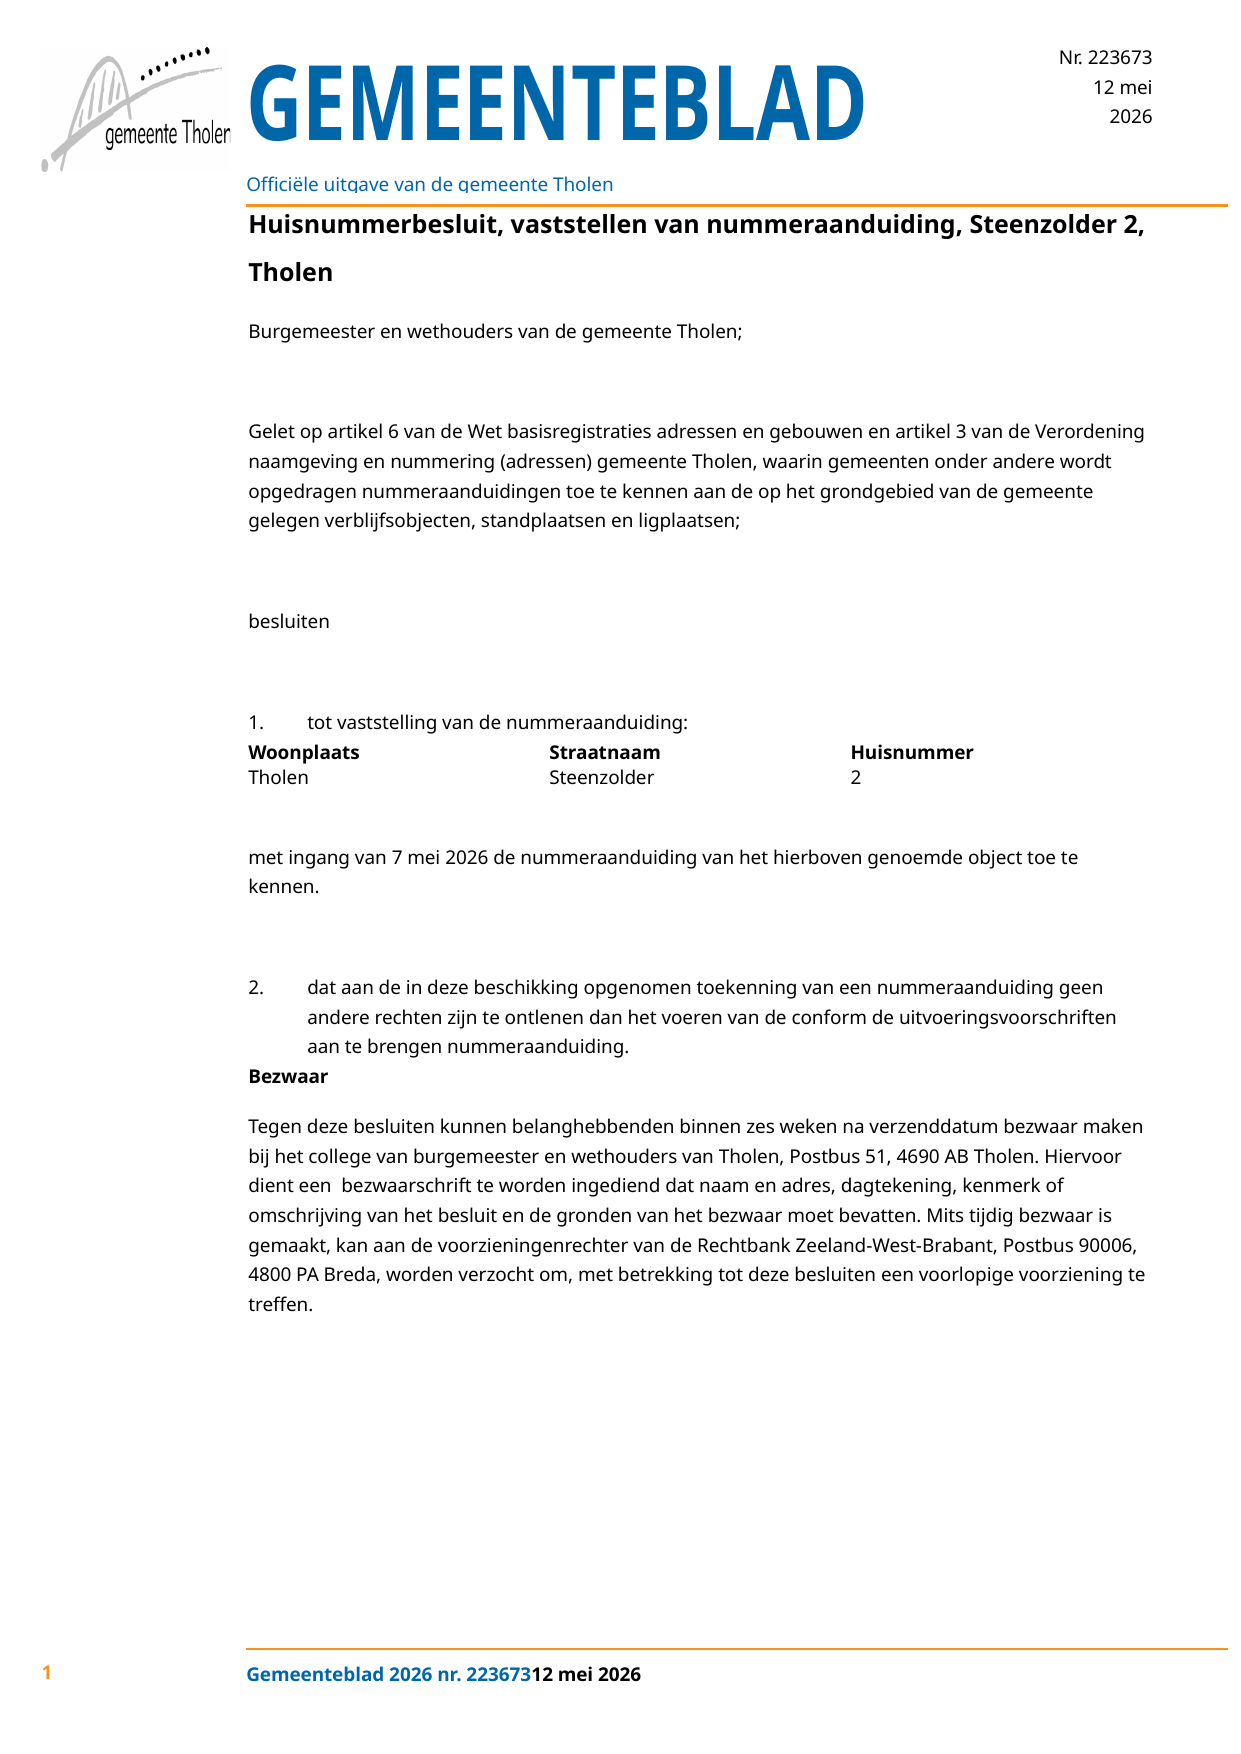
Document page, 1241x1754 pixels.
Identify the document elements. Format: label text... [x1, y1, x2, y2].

text Burgemeester en wethouders van de gemeente Tholen; [248, 318, 1152, 344]
text Tegen deze besluiten kunnen belanghebbenden binnen zes weken na verzenddatum bezwaar maken bij het college van burgemeester en wethouders van Tholen, Postbus 51, 4690 AB Tholen. Hiervoor dient een bezwaarschrift te worden ingediend dat naam en adres, dagtekening, kenmerk of omschrijving van het besluit en de gronden van het bezwaar moet bevatten. Mits tijdig bezwaar is gemaakt, kan aan de voorzieningenrechter van de Rechtbank Zeeland-West-Brabant, Postbus 90006, 4800 PA Breda, worden verzocht om, met betrekking tot deze besluiten een voorlopige voorziening te treffen. [248, 1113, 1152, 1317]
text Gelet op artikel 6 van de Wet basisregistraties adressen en gebouwen en artikel 3 van de Verordening naamgeving en nummering (adressen) gemeente Tholen, waarin gemeenten onder andere wordt opgedragen nummeraanduidingen toe te kennen aan de op het grondgebied van de gemeente gelegen verblijfsobjecten, standplaatsen en ligplaatsen; [248, 419, 1152, 533]
text met ingang van 7 mei 2026 de nummeraanduiding van het hierboven genoemde object toe te kennen. [248, 844, 1152, 899]
text Huisnummerbesluit, vaststellen van nummeraanduiding, Steenzolder 2, Tholen [248, 207, 1152, 288]
text besluiten [248, 608, 1152, 634]
table_cell 2 [850, 765, 1152, 790]
list tot vaststelling van de nummeraanduiding: [248, 709, 1152, 735]
table_cell Tholen [248, 765, 549, 790]
table_header Woonplaats [248, 739, 549, 764]
table_header Straatnaam [549, 739, 850, 764]
list dat aan de in deze beschikking opgenomen toekenning van een nummeraanduiding geen andere rechten zijn te ontlenen dan het voeren van de conform de uitvoeringsvoorschriften aan te brengen nummeraanduiding. [248, 974, 1152, 1059]
text Bezwaar [248, 1063, 1152, 1089]
table_cell Steenzolder [549, 765, 850, 790]
picture [41, 47, 231, 172]
table_header Huisnummer [850, 739, 1152, 764]
